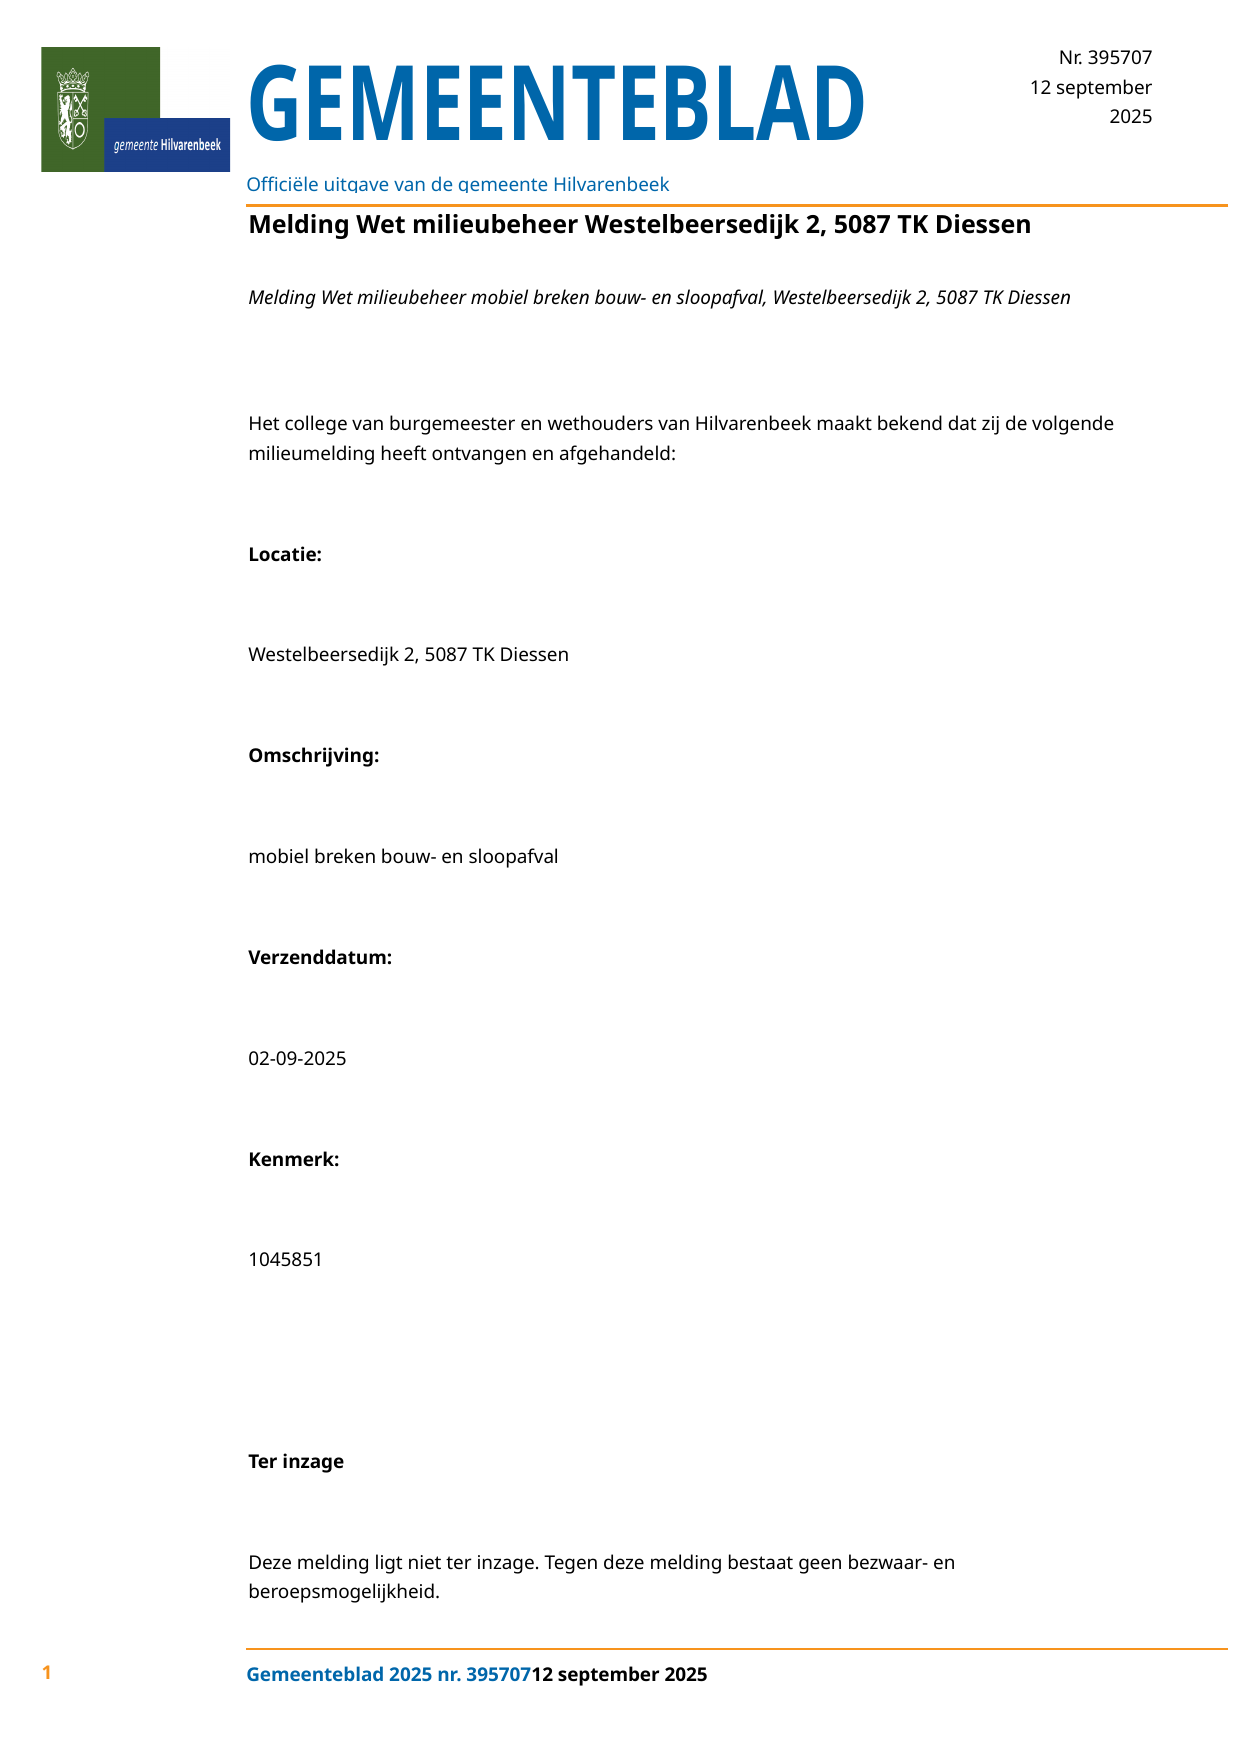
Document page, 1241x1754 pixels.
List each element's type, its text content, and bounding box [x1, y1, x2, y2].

text Omschrijving: [248, 742, 1152, 768]
text 02-09-2025 [248, 1045, 1152, 1071]
text mobiel breken bouw- en sloopafval [248, 843, 1152, 869]
text Westelbeersedijk 2, 5087 TK Diessen [248, 642, 1152, 667]
text Locatie: [248, 541, 1152, 567]
text 1045851 [248, 1247, 1152, 1272]
text Verzenddatum: [248, 944, 1152, 970]
picture [41, 47, 231, 172]
text Kenmerk: [248, 1146, 1152, 1172]
text Melding Wet milieubeheer Westelbeersedijk 2, 5087 TK Diessen [248, 207, 1152, 241]
text Deze melding ligt niet ter inzage. Tegen deze melding bestaat geen bezwaar- en beroepsmogelijkheid. [248, 1549, 1152, 1604]
text Het college van burgemeester en wethouders van Hilvarenbeek maakt bekend dat zij de volgende milieumelding heeft ontvangen en afgehandeld: [248, 410, 1152, 466]
text Melding Wet milieubeheer mobiel breken bouw- en sloopafval, Westelbeersedijk 2, 5087 TK Diessen [248, 284, 1152, 309]
text Ter inzage [248, 1448, 1152, 1474]
